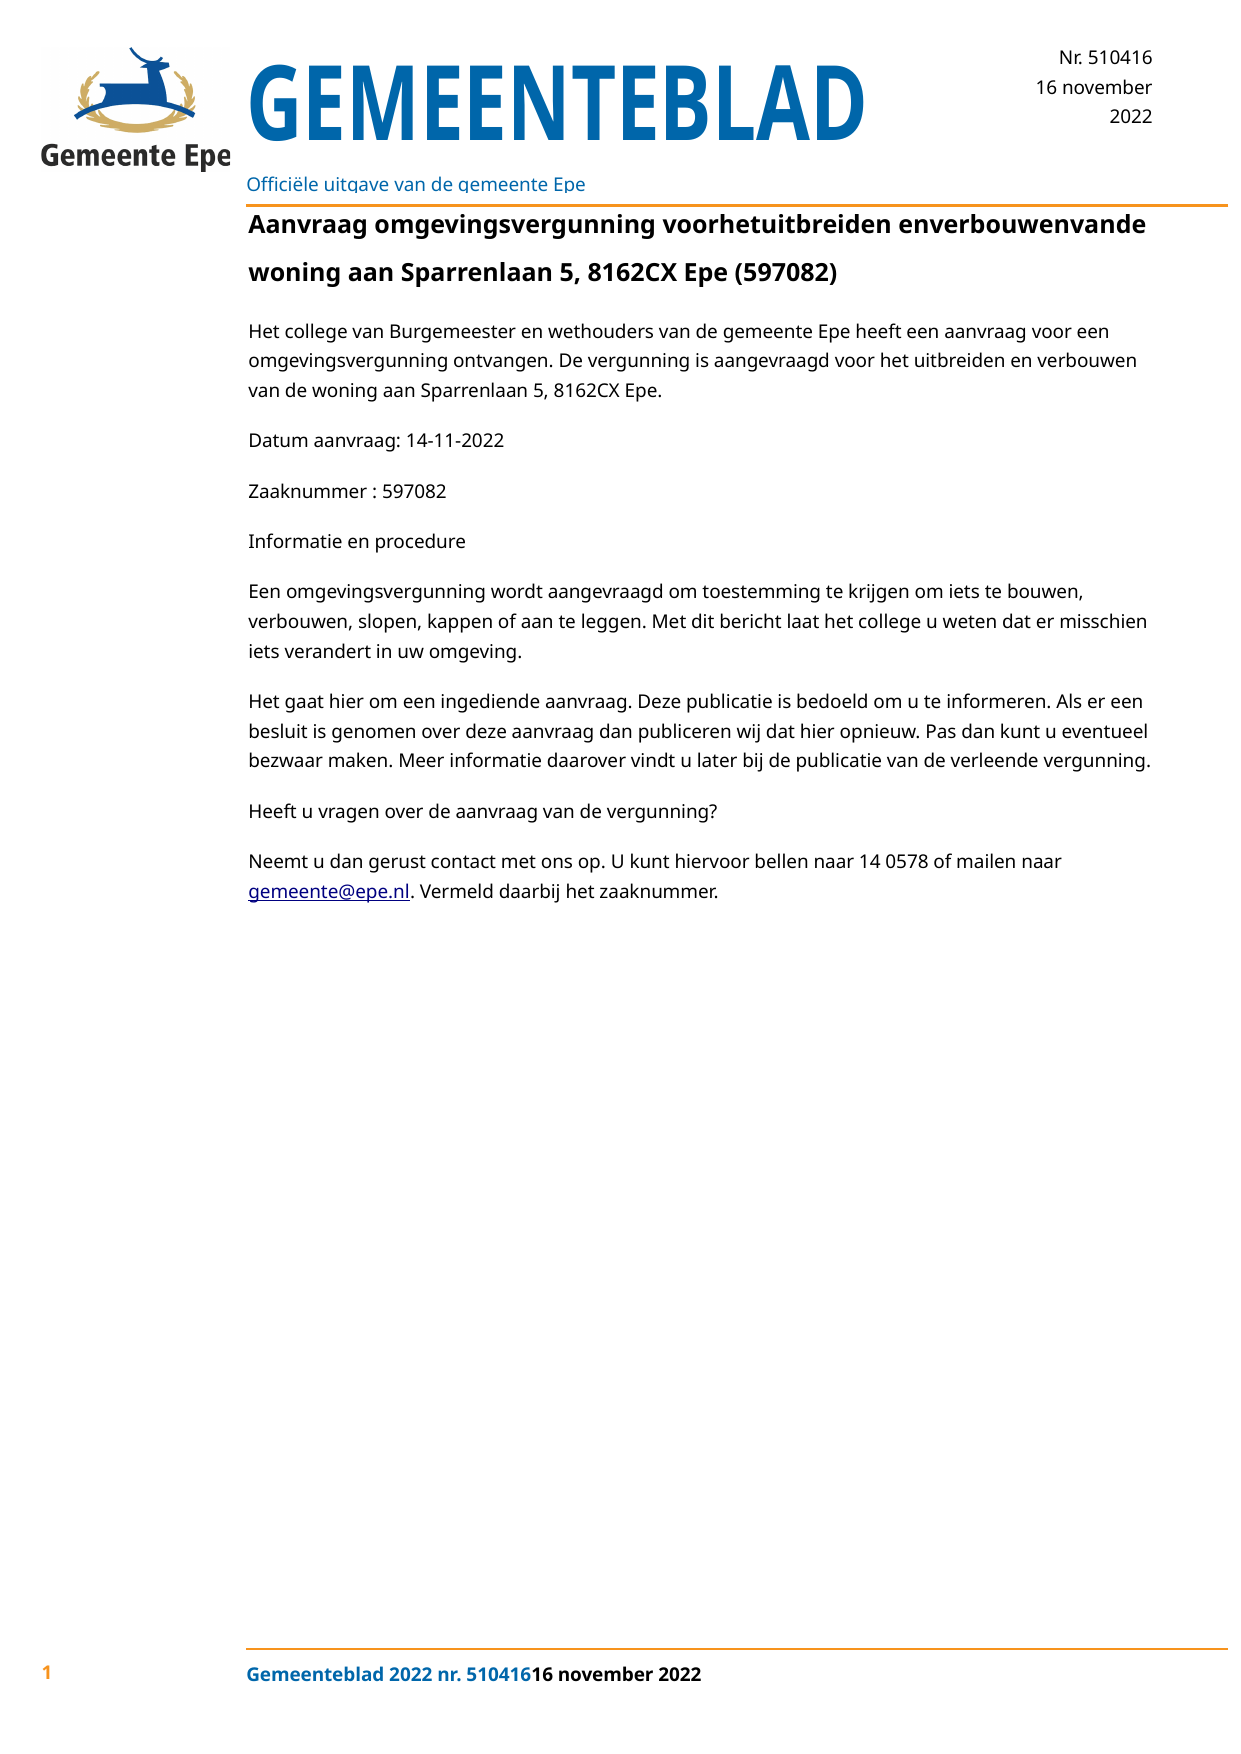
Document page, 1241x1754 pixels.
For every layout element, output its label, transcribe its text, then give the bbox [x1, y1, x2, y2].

text Heeft u vragen over de aanvraag van de vergunning? [248, 798, 1152, 824]
text Het gaat hier om een ingediende aanvraag. Deze publicatie is bedoeld om u te informeren. Als er een besluit is genomen over deze aanvraag dan publiceren wij dat hier opnieuw. Pas dan kunt u eventueel bezwaar maken. Meer informatie daarover vindt u later bij de publicatie van de verleende vergunning. [248, 688, 1152, 773]
text Zaaknummer : 597082 [248, 478, 1152, 504]
text Informatie en procedure [248, 528, 1152, 554]
text Het college van Burgemeester en wethouders van de gemeente Epe heeft een aanvraag voor een omgevingsvergunning ontvangen. De vergunning is aangevraagd voor het uitbreiden en verbouwen van de woning aan Sparrenlaan 5, 8162CX Epe. [248, 318, 1152, 403]
text Een omgevingsvergunning wordt aangevraagd om toestemming te krijgen om iets te bouwen, verbouwen, slopen, kappen of aan te leggen. Met dit bericht laat het college u weten dat er misschien iets verandert in uw omgeving. [248, 579, 1152, 664]
text Neemt u dan gerust contact met ons op. U kunt hiervoor bellen naar 14 0578 of mailen naar gemeente@epe.nl. Vermeld daarbij het zaaknummer. [248, 848, 1152, 904]
picture [41, 47, 231, 172]
text Datum aanvraag: 14-11-2022 [248, 427, 1152, 453]
text Aanvraag omgevingsvergunning voorhetuitbreiden enverbouwenvande woning aan Sparrenlaan 5, 8162CX Epe (597082) [248, 207, 1152, 288]
